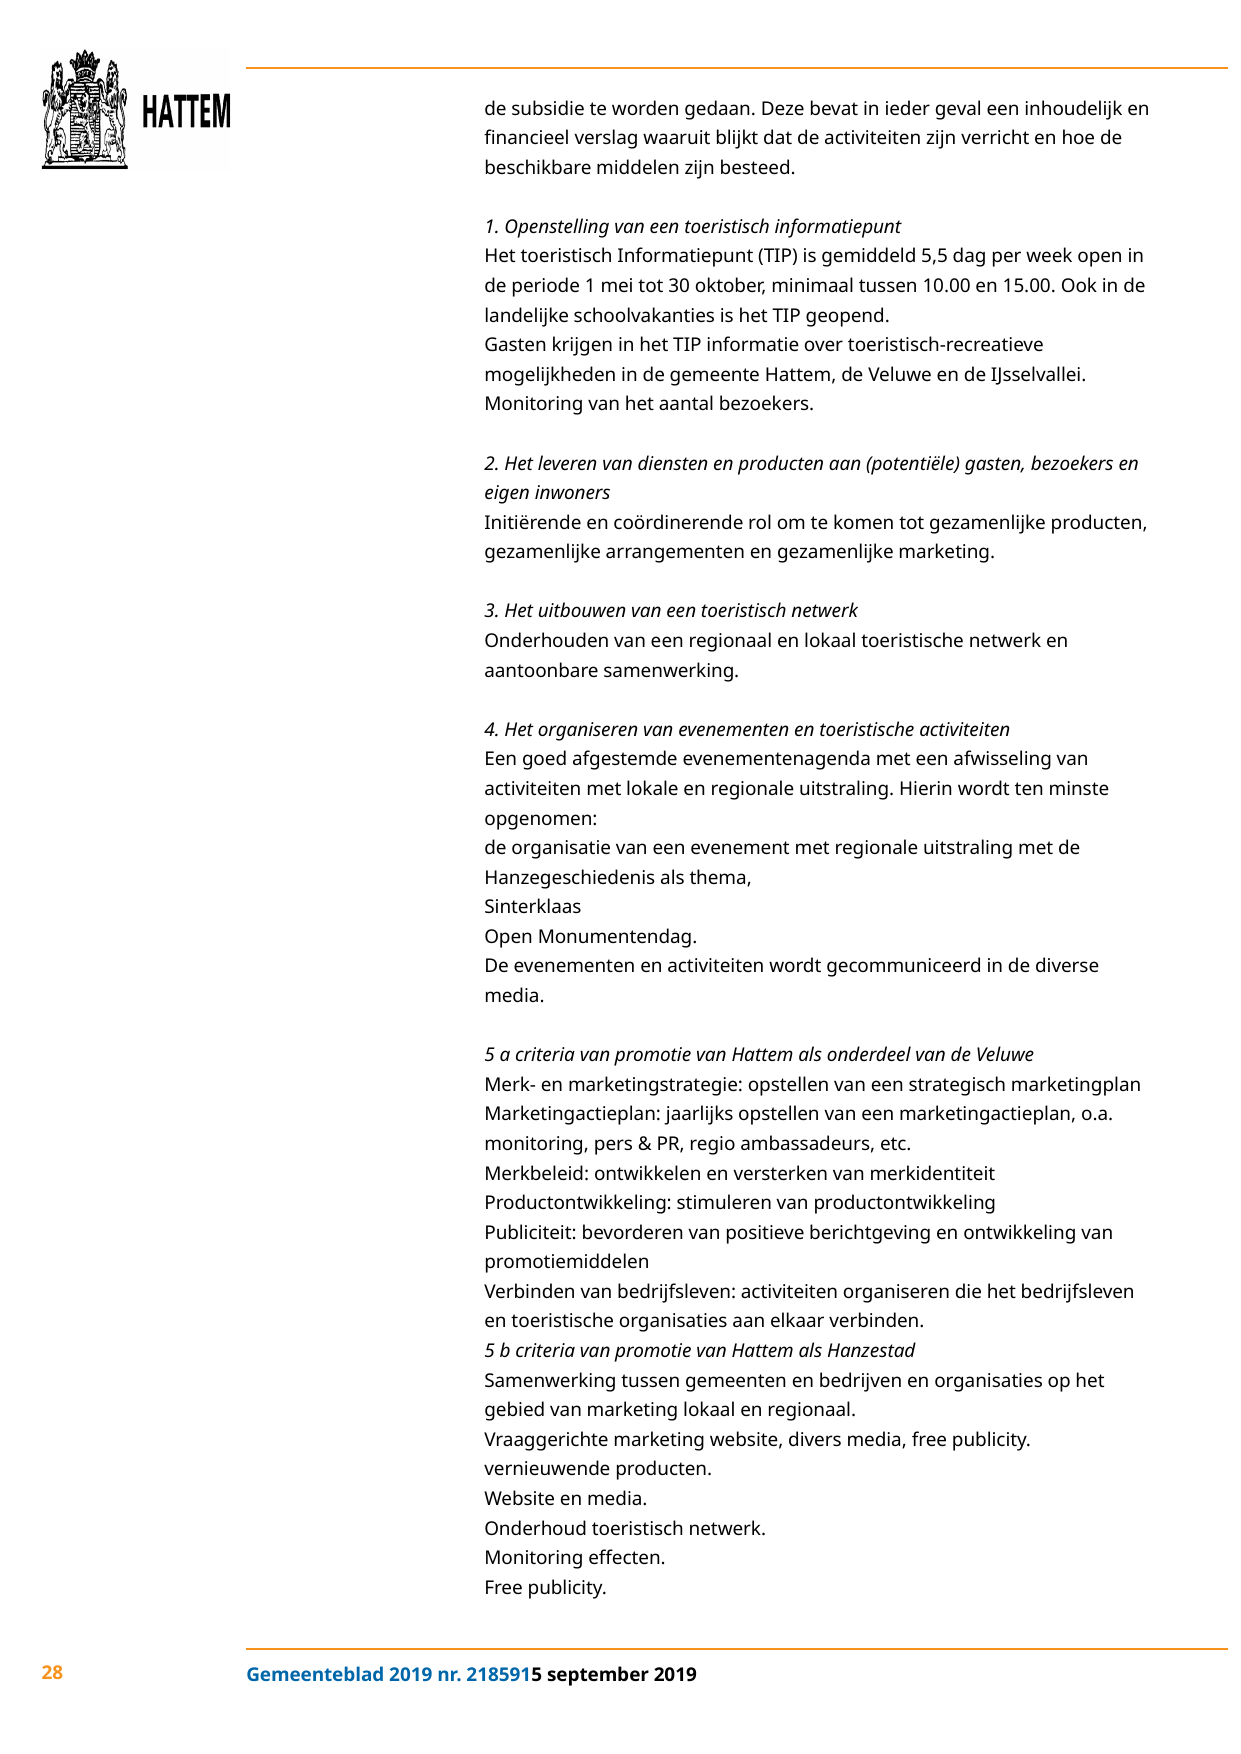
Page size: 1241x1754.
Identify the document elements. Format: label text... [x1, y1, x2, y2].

picture [41, 47, 231, 172]
table_cell de subsidie te worden gedaan. Deze bevat in ieder geval een inhoudelijk en financieel verslag waaruit blijkt dat de activiteiten zijn verricht en hoe de beschikbare middelen zijn besteed. 1. Openstelling van een toeristisch informatiepunt Het toeristisch Informatiepunt (TIP) is gemiddeld 5,5 dag per week open in de periode 1 mei tot 30 oktober, minimaal tussen 10.00 en 15.00. Ook in de landelijke schoolvakanties is het TIP geopend. Gasten krijgen in het TIP informatie over toeristisch-recreatieve mogelijkheden in de gemeente Hattem, de Veluwe en de IJsselvallei. Monitoring van het aantal bezoekers. 2. Het leveren van diensten en producten aan (potentiële) gasten, bezoekers en eigen inwoners Initiërende en coördinerende rol om te komen tot gezamenlijke producten, gezamenlijke arrangementen en gezamenlijke marketing. 3. Het uitbouwen van een toeristisch netwerk Onderhouden van een regionaal en lokaal toeristische netwerk en aantoonbare samenwerking. 4. Het organiseren van evenementen en toeristische activiteiten Een goed afgestemde evenementenagenda met een afwisseling van activiteiten met lokale en regionale uitstraling. Hierin wordt ten minste opgenomen: de organisatie van een evenement met regionale uitstraling met de Hanzegeschiedenis als thema, Sinterklaas Open Monumentendag. De evenementen en activiteiten wordt gecommuniceerd in de diverse media. 5 a criteria van promotie van Hattem als onderdeel van de Veluwe Merk- en marketingstrategie: opstellen van een strategisch marketingplan Marketingactieplan: jaarlijks opstellen van een marketingactieplan, o.a. monitoring, pers & PR, regio ambassadeurs, etc. Merkbeleid: ontwikkelen en versterken van merkidentiteit Productontwikkeling: stimuleren van productontwikkeling Publiciteit: bevorderen van positieve berichtgeving en ontwikkeling van promotiemiddelen Verbinden van bedrijfsleven: activiteiten organiseren die het bedrijfsleven en toeristische organisaties aan elkaar verbinden. 5 b criteria van promotie van Hattem als Hanzestad Samenwerking tussen gemeenten en bedrijven en organisaties op het gebied van marketing lokaal en regionaal. Vraaggerichte marketing website, divers media, free publicity. vernieuwende producten. Website en media. Onderhoud toeristisch netwerk. Monitoring effecten. Free publicity. [484, 95, 1152, 1600]
table_cell [248, 95, 484, 1600]
